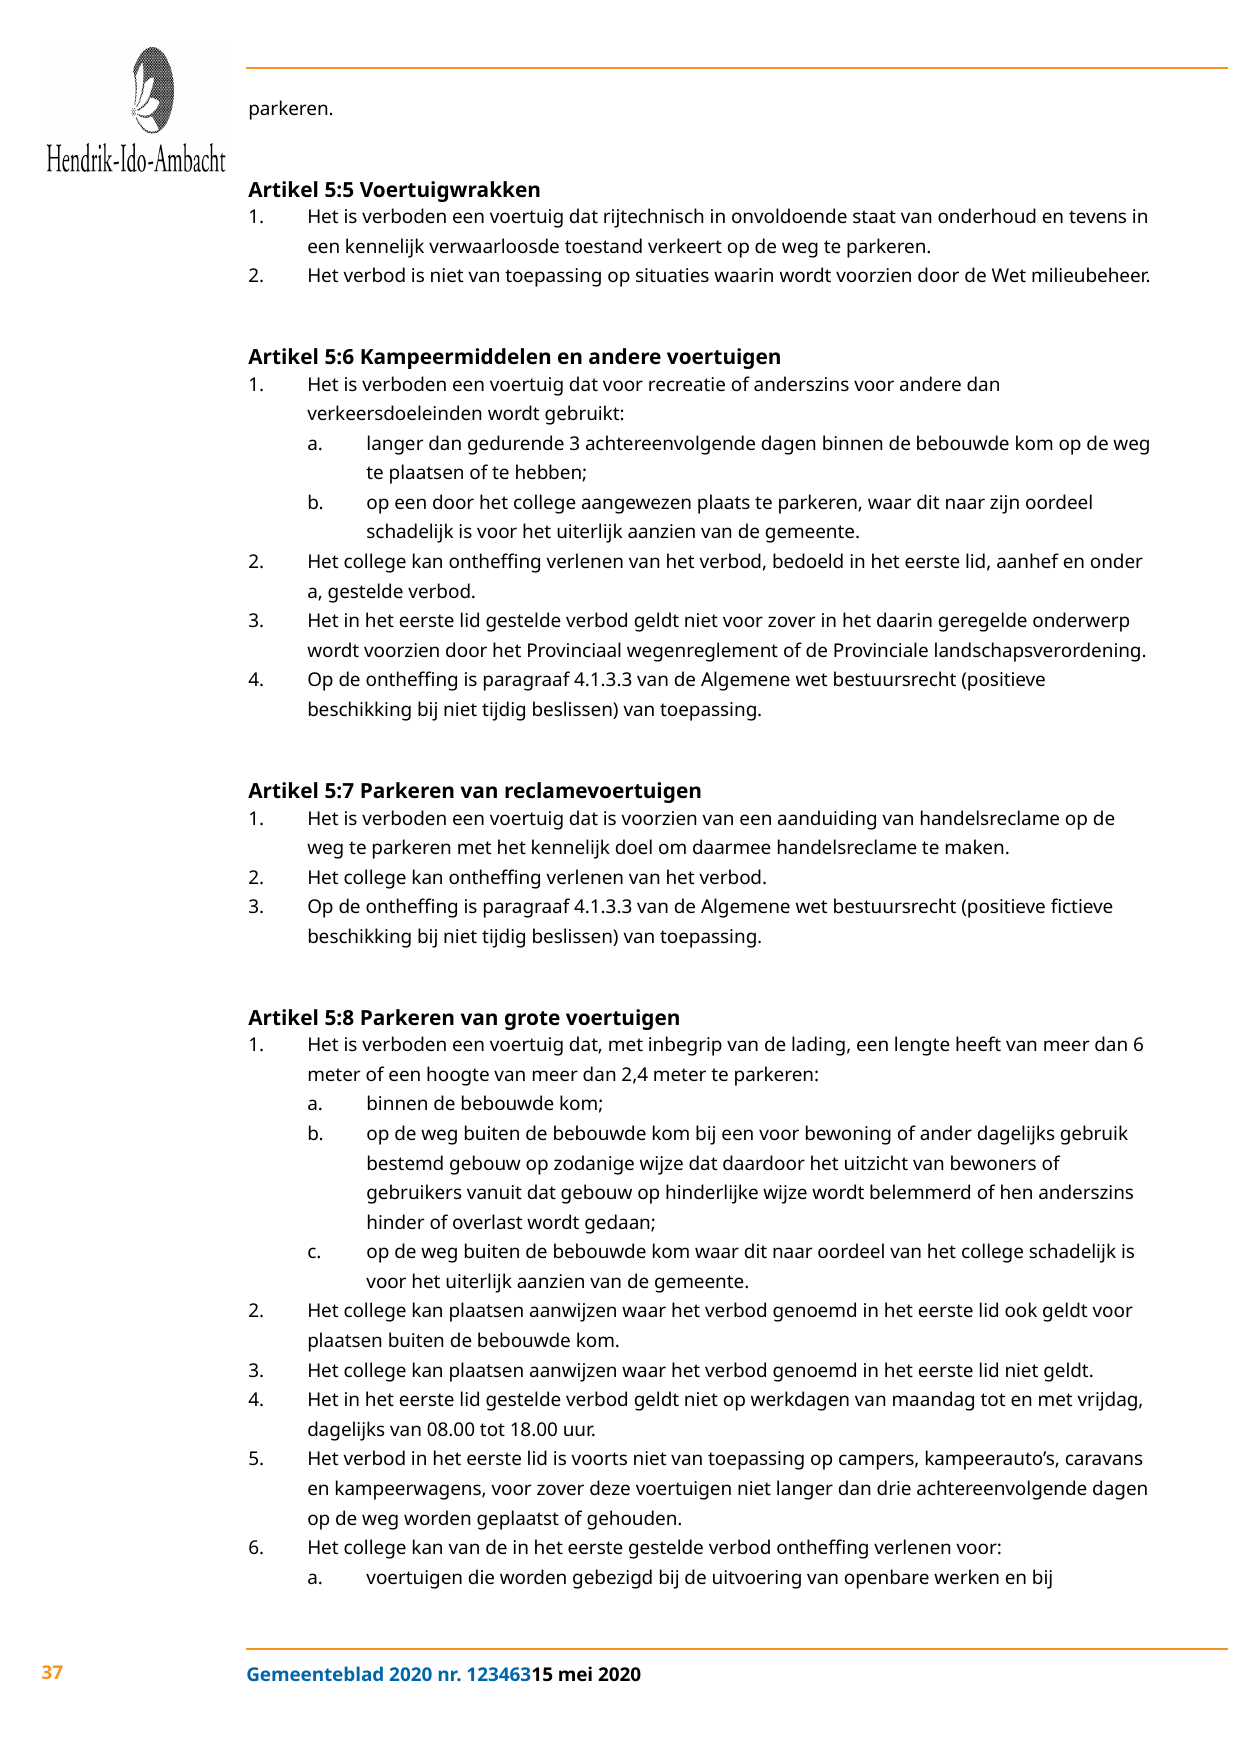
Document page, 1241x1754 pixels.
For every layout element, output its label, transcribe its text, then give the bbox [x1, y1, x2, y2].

list Het is verboden een voertuig dat, met inbegrip van de lading, een lengte heeft van meer dan 6 meter of een hoogte van meer dan 2,4 meter te parkeren: [248, 1031, 1152, 1087]
list op de weg buiten de bebouwde kom bij een voor bewoning of ander dagelijks gebruik bestemd gebouw op zodanige wijze dat daardoor het uitzicht van bewoners of gebruikers vanuit dat gebouw op hinderlijke wijze wordt belemmerd of hen anderszins hinder of overlast wordt gedaan; [307, 1120, 1152, 1235]
list Het college kan ontheffing verlenen van het verbod, bedoeld in het eerste lid, aanhef en onder a, gestelde verbod. [248, 548, 1152, 604]
list op een door het college aangewezen plaats te parkeren, waar dit naar zijn oordeel schadelijk is voor het uiterlijk aanzien van de gemeente. [307, 489, 1152, 544]
text Artikel 5:5 Voertuigwrakken [248, 175, 1152, 203]
list Het college kan ontheffing verlenen van het verbod. [248, 864, 1152, 889]
list Het college kan plaatsen aanwijzen waar het verbod genoemd in het eerste lid ook geldt voor plaatsen buiten de bebouwde kom. [248, 1298, 1152, 1353]
list Het in het eerste lid gestelde verbod geldt niet op werkdagen van maandag tot en met vrijdag, dagelijks van 08.00 tot 18.00 uur. [248, 1386, 1152, 1442]
list Het is verboden een voertuig dat voor recreatie of anderszins voor andere dan verkeersdoeleinden wordt gebruikt: [248, 371, 1152, 426]
text parkeren. [248, 95, 1152, 121]
list Het in het eerste lid gestelde verbod geldt niet voor zover in het daarin geregelde onderwerp wordt voorzien door het Provinciaal wegenreglement of de Provinciale landschapsverordening. [248, 607, 1152, 663]
text Artikel 5:8 Parkeren van grote voertuigen [248, 1003, 1152, 1031]
list Het verbod in het eerste lid is voorts niet van toepassing op campers, kampeerauto’s, caravans en kampeerwagens, voor zover deze voertuigen niet langer dan drie achtereenvolgende dagen op de weg worden geplaatst of gehouden. [248, 1446, 1152, 1531]
list Het verbod is niet van toepassing op situaties waarin wordt voorzien door de Wet milieubeheer. [248, 262, 1152, 288]
text Artikel 5:7 Parkeren van reclamevoertuigen [248, 776, 1152, 805]
list Het college kan plaatsen aanwijzen waar het verbod genoemd in het eerste lid niet geldt. [248, 1357, 1152, 1383]
picture [41, 47, 231, 172]
list Op de ontheffing is paragraaf 4.1.3.3 van de Algemene wet bestuursrecht (positieve beschikking bij niet tijdig beslissen) van toepassing. [248, 667, 1152, 722]
list Op de ontheffing is paragraaf 4.1.3.3 van de Algemene wet bestuursrecht (positieve fictieve beschikking bij niet tijdig beslissen) van toepassing. [248, 893, 1152, 949]
list binnen de bebouwde kom; [307, 1091, 1152, 1116]
list Het is verboden een voertuig dat is voorzien van een aanduiding van handelsreclame op de weg te parkeren met het kennelijk doel om daarmee handelsreclame te maken. [248, 805, 1152, 860]
list voertuigen die worden gebezigd bij de uitvoering van openbare werken en bij [307, 1564, 1152, 1590]
list op de weg buiten de bebouwde kom waar dit naar oordeel van het college schadelijk is voor het uiterlijk aanzien van de gemeente. [307, 1238, 1152, 1294]
list Het is verboden een voertuig dat rijtechnisch in onvoldoende staat van onderhoud en tevens in een kennelijk verwaarloosde toestand verkeert op de weg te parkeren. [248, 203, 1152, 258]
list Het college kan van de in het eerste gestelde verbod ontheffing verlenen voor: [248, 1534, 1152, 1560]
text Artikel 5:6 Kampeermiddelen en andere voertuigen [248, 342, 1152, 371]
list langer dan gedurende 3 achtereenvolgende dagen binnen de bebouwde kom op de weg te plaatsen of te hebben; [307, 430, 1152, 485]
